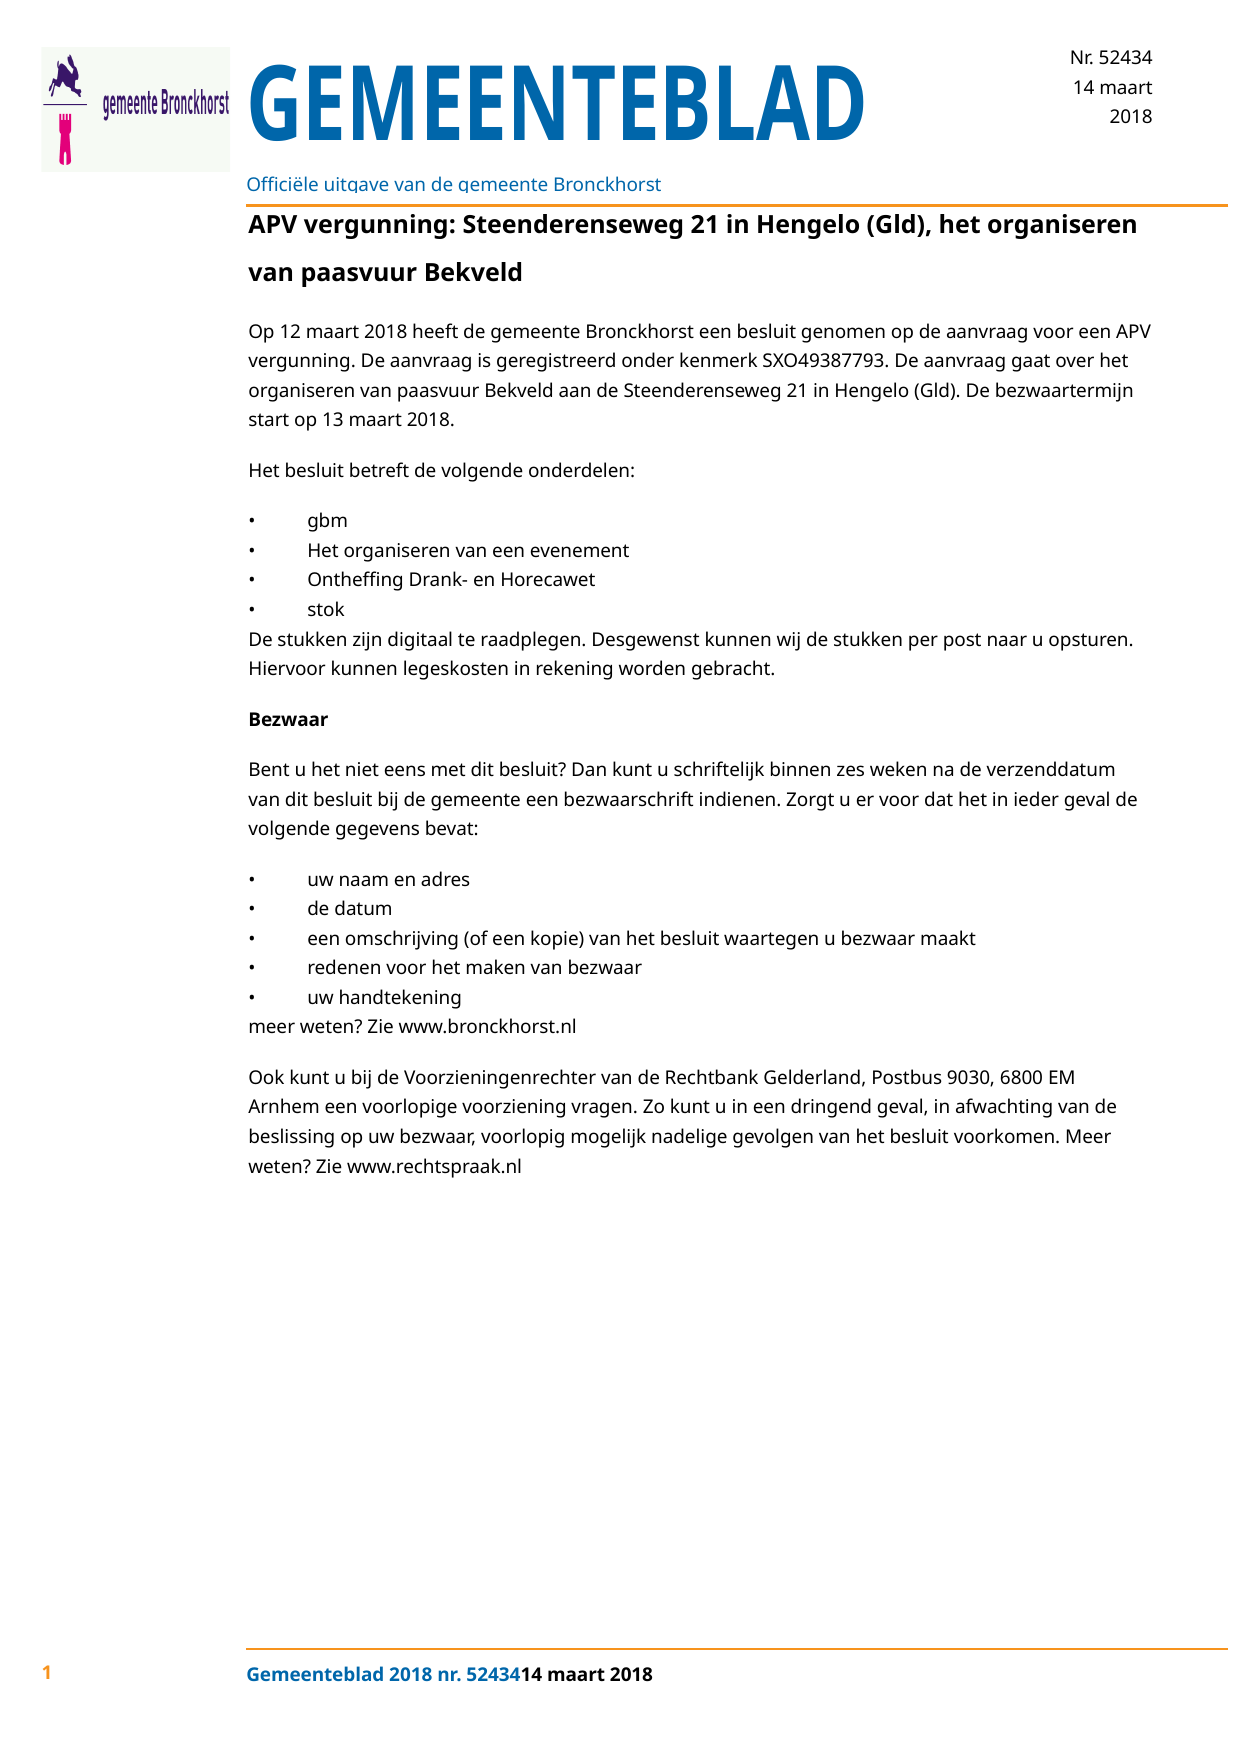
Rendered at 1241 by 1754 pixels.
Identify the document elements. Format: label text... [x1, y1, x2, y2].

text Bent u het niet eens met dit besluit? Dan kunt u schriftelijk binnen zes weken na de verzenddatum van dit besluit bij de gemeente een bezwaarschrift indienen. Zorgt u er voor dat het in ieder geval de volgende gegevens bevat: [248, 756, 1152, 841]
text De stukken zijn digitaal te raadplegen. Desgewenst kunnen wij de stukken per post naar u opsturen. Hiervoor kunnen legeskosten in rekening worden gebracht. [248, 626, 1152, 681]
list stok [248, 596, 1152, 622]
list uw naam en adres [248, 866, 1152, 892]
text Op 12 maart 2018 heeft de gemeente Bronckhorst een besluit genomen op de aanvraag voor een APV vergunning. De aanvraag is geregistreerd onder kenmerk SXO49387793. De aanvraag gaat over het organiseren van paasvuur Bekveld aan de Steenderenseweg 21 in Hengelo (Gld). De bezwaartermijn start op 13 maart 2018. [248, 318, 1152, 432]
list Ontheffing Drank- en Horecawet [248, 567, 1152, 592]
text Het besluit betreft de volgende onderdelen: [248, 457, 1152, 483]
list redenen voor het maken van bezwaar [248, 954, 1152, 980]
list een omschrijving (of een kopie) van het besluit waartegen u bezwaar maakt [248, 925, 1152, 951]
list Het organiseren van een evenement [248, 537, 1152, 563]
list uw handtekening [248, 984, 1152, 1010]
text APV vergunning: Steenderenseweg 21 in Hengelo (Gld), het organiseren van paasvuur Bekveld [248, 207, 1152, 288]
text Bezwaar [248, 706, 1152, 732]
list gbm [248, 507, 1152, 533]
picture [41, 47, 231, 172]
list de datum [248, 895, 1152, 921]
text meer weten? Zie www.bronckhorst.nl [248, 1014, 1152, 1039]
text Ook kunt u bij de Voorzieningenrechter van de Rechtbank Gelderland, Postbus 9030, 6800 EM Arnhem een voorlopige voorziening vragen. Zo kunt u in een dringend geval, in afwachting van de beslissing op uw bezwaar, voorlopig mogelijk nadelige gevolgen van het besluit voorkomen. Meer weten? Zie www.rechtspraak.nl [248, 1064, 1152, 1179]
